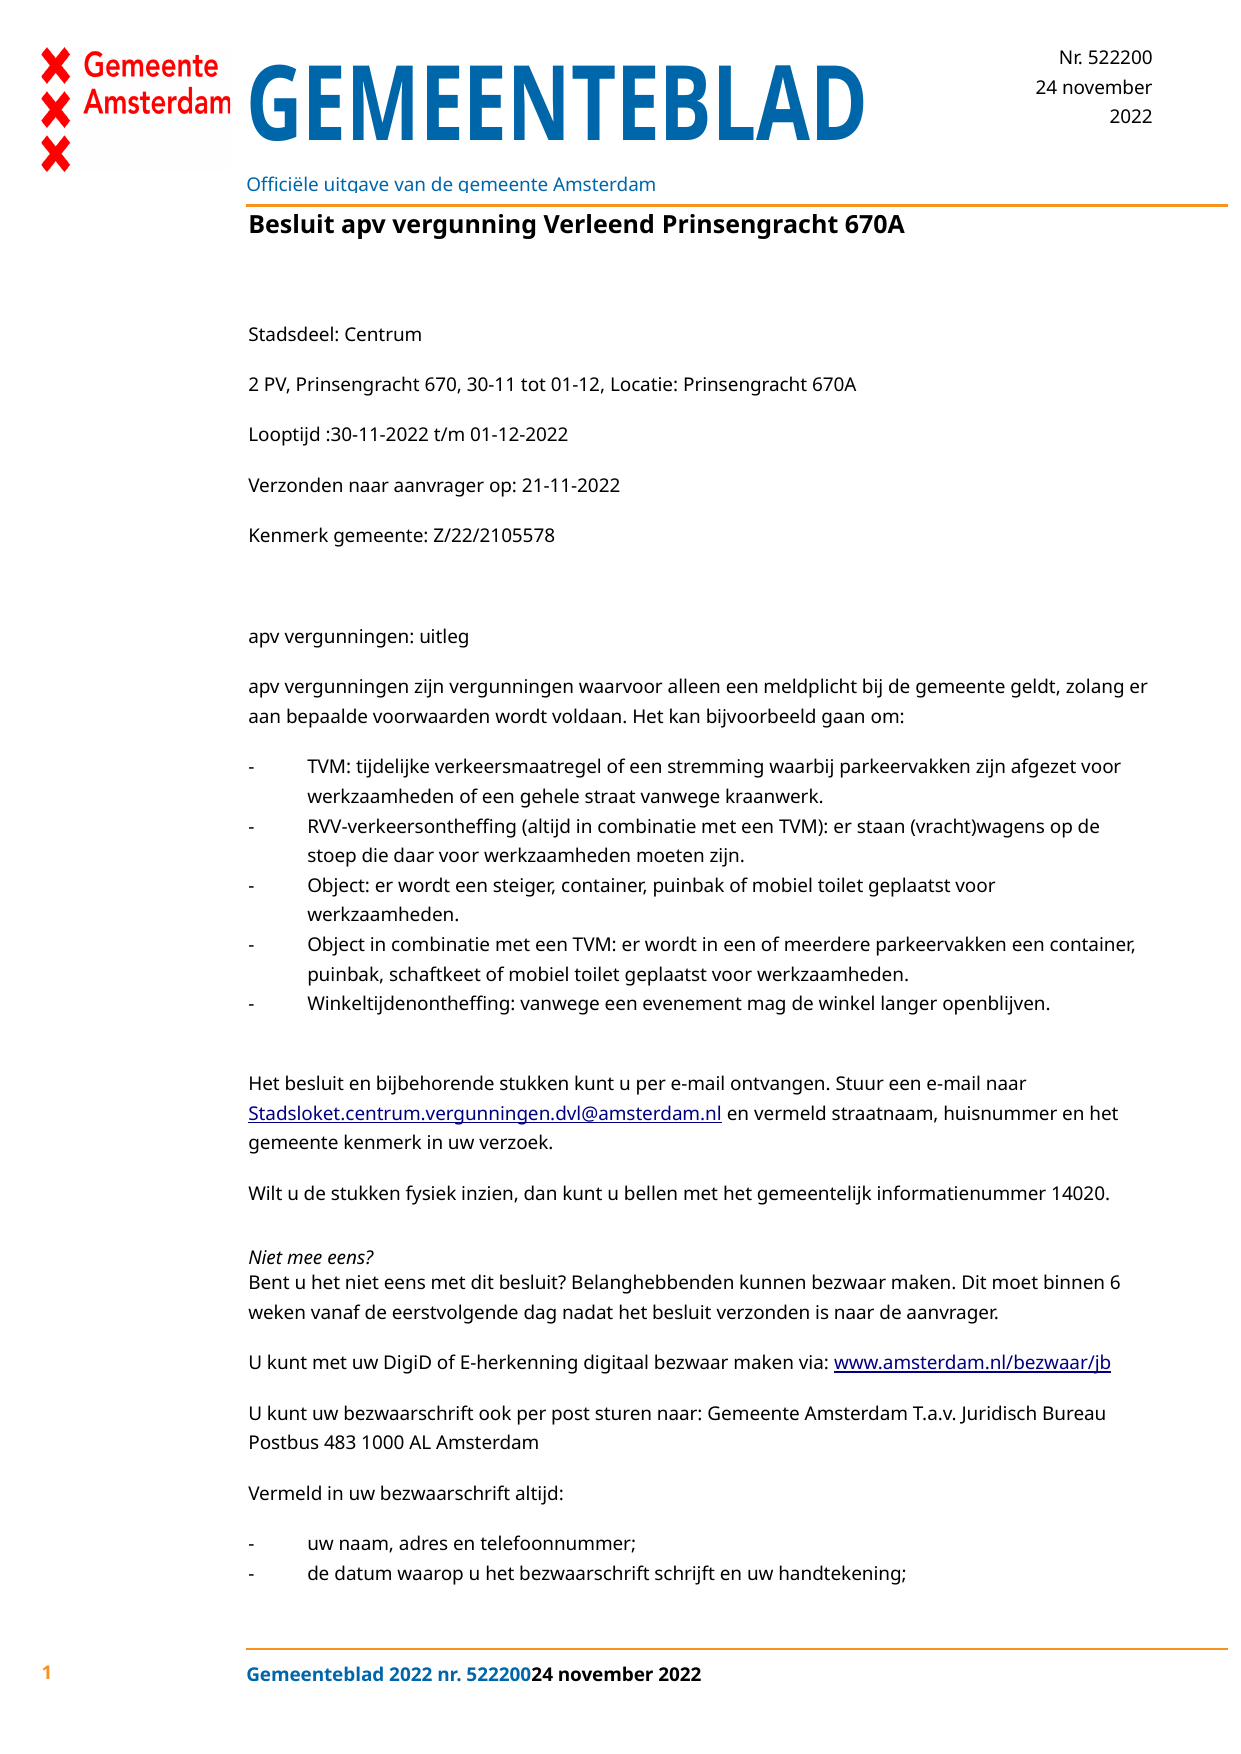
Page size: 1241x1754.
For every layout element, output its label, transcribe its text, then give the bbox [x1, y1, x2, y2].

text Vermeld in uw bezwaarschrift altijd: [248, 1480, 1152, 1506]
list de datum waarop u het bezwaarschrift schrijft en uw handtekening; [248, 1560, 1152, 1586]
text Het besluit en bijbehorende stukken kunt u per e-mail ontvangen. Stuur een e-mail naar Stadsloket.centrum.vergunningen.dvl@amsterdam.nl en vermeld straatnaam, huisnummer en het gemeente kenmerk in uw verzoek. [248, 1070, 1152, 1155]
text Besluit apv vergunning Verleend Prinsengracht 670A [248, 207, 1152, 241]
text Bent u het niet eens met dit besluit? Belanghebbenden kunnen bezwaar maken. Dit moet binnen 6 weken vanaf de eerstvolgende dag nadat het besluit verzonden is naar de aanvrager. [248, 1269, 1152, 1325]
text Niet mee eens? [248, 1244, 1152, 1269]
text apv vergunningen: uitleg [248, 623, 1152, 649]
text Looptijd :30-11-2022 t/m 01-12-2022 [248, 422, 1152, 447]
text U kunt met uw DigiD of E-herkenning digitaal bezwaar maken via: www.amsterdam.nl/bezwaar/jb [248, 1349, 1152, 1375]
list RVV-verkeersontheffing (altijd in combinatie met een TVM): er staan (vracht)wagens op de stoep die daar voor werkzaamheden moeten zijn. [248, 813, 1152, 868]
text Wilt u de stukken fysiek inzien, dan kunt u bellen met het gemeentelijk informatienummer 14020. [248, 1180, 1152, 1206]
list TVM: tijdelijke verkeersmaatregel of een stremming waarbij parkeervakken zijn afgezet voor werkzaamheden of een gehele straat vanwege kraanwerk. [248, 754, 1152, 809]
text 2 PV, Prinsengracht 670, 30-11 tot 01-12, Locatie: Prinsengracht 670A [248, 371, 1152, 397]
list Object in combinatie met een TVM: er wordt in een of meerdere parkeervakken een container, puinbak, schaftkeet of mobiel toilet geplaatst voor werkzaamheden. [248, 931, 1152, 986]
picture [41, 47, 231, 172]
text Verzonden naar aanvrager op: 21-11-2022 [248, 472, 1152, 498]
text Kenmerk gemeente: Z/22/2105578 [248, 522, 1152, 548]
text Stadsdeel: Centrum [248, 321, 1152, 346]
list Winkeltijdenontheffing: vanwege een evenement mag de winkel langer openblijven. [248, 990, 1152, 1016]
text U kunt uw bezwaarschrift ook per post sturen naar: Gemeente Amsterdam T.a.v. Juridisch Bureau Postbus 483 1000 AL Amsterdam [248, 1400, 1152, 1455]
list Object: er wordt een steiger, container, puinbak of mobiel toilet geplaatst voor werkzaamheden. [248, 872, 1152, 927]
list uw naam, adres en telefoonnummer; [248, 1530, 1152, 1556]
text apv vergunningen zijn vergunningen waarvoor alleen een meldplicht bij de gemeente geldt, zolang er aan bepaalde voorwaarden wordt voldaan. Het kan bijvoorbeeld gaan om: [248, 674, 1152, 729]
